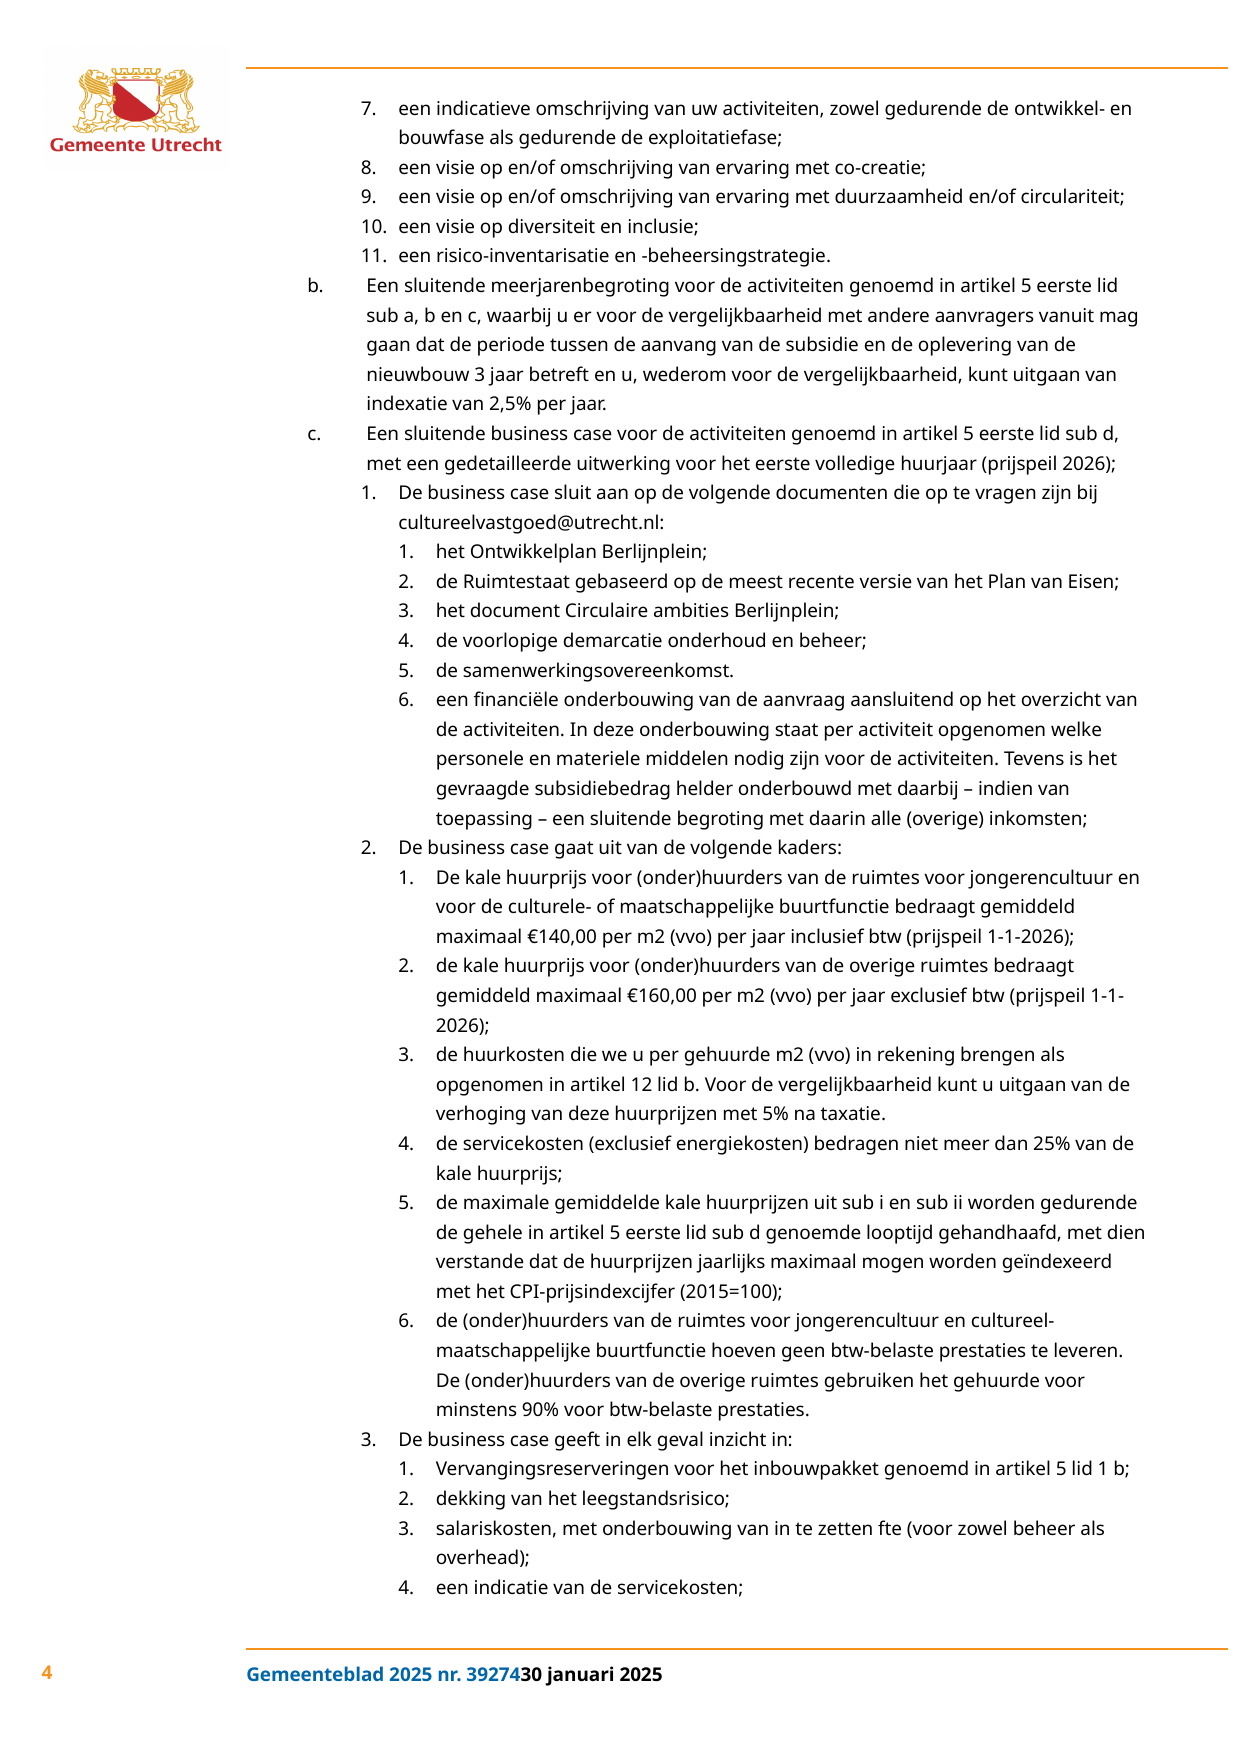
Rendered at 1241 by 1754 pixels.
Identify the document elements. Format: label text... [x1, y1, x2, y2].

list De business case sluit aan op de volgende documenten die op te vragen zijn bij cultureelvastgoed@utrecht.nl: [361, 479, 1152, 535]
list De kale huurprijs voor (onder)huurders van de ruimtes voor jongerencultuur en voor de culturele- of maatschappelijke buurtfunctie bedraagt gemiddeld maximaal €140,00 per m2 (vvo) per jaar inclusief btw (prijspeil 1-1-2026); [398, 864, 1152, 949]
list de kale huurprijs voor (onder)huurders van de overige ruimtes bedraagt gemiddeld maximaal €160,00 per m2 (vvo) per jaar exclusief btw (prijspeil 1-1-2026); [398, 953, 1152, 1038]
list de servicekosten (exclusief energiekosten) bedragen niet meer dan 25% van de kale huurprijs; [398, 1130, 1152, 1186]
list het Ontwikkelplan Berlijnplein; [398, 538, 1152, 564]
list Een sluitende meerjarenbegroting voor de activiteiten genoemd in artikel 5 eerste lid sub a, b en c, waarbij u er voor de vergelijkbaarheid met andere aanvragers vanuit mag gaan dat de periode tussen de aanvang van de subsidie en de oplevering van de nieuwbouw 3 jaar betreft en u, wederom voor de vergelijkbaarheid, kunt uitgaan van indexatie van 2,5% per jaar. [307, 272, 1152, 416]
list een visie op en/of omschrijving van ervaring met duurzaamheid en/of circulariteit; [361, 183, 1152, 209]
list een indicatie van de servicekosten; [398, 1574, 1152, 1600]
list een indicatieve omschrijving van uw activiteiten, zowel gedurende de ontwikkel- en bouwfase als gedurende de exploitatiefase; [361, 95, 1152, 150]
picture [41, 47, 231, 172]
list de Ruimtestaat gebaseerd op de meest recente versie van het Plan van Eisen; [398, 568, 1152, 594]
list de samenwerkingsovereenkomst. [398, 657, 1152, 683]
list een financiële onderbouwing van de aanvraag aansluitend op het overzicht van de activiteiten. In deze onderbouwing staat per activiteit opgenomen welke personele en materiele middelen nodig zijn voor de activiteiten. Tevens is het gevraagde subsidiebedrag helder onderbouwd met daarbij – indien van toepassing – een sluitende begroting met daarin alle (overige) inkomsten; [398, 686, 1152, 831]
list de (onder)huurders van de ruimtes voor jongerencultuur en cultureel-maatschappelijke buurtfunctie hoeven geen btw-belaste prestaties te leveren. De (onder)huurders van de overige ruimtes gebruiken het gehuurde voor minstens 90% voor btw-belaste prestaties. [398, 1308, 1152, 1422]
list Vervangingsreserveringen voor het inbouwpakket genoemd in artikel 5 lid 1 b; [398, 1456, 1152, 1481]
list een visie op diversiteit en inclusie; [361, 213, 1152, 239]
list De business case geeft in elk geval inzicht in: [361, 1426, 1152, 1452]
list Een sluitende business case voor de activiteiten genoemd in artikel 5 eerste lid sub d, met een gedetailleerde uitwerking voor het eerste volledige huurjaar (prijspeil 2026); [307, 420, 1152, 476]
list een visie op en/of omschrijving van ervaring met co-creatie; [361, 154, 1152, 180]
list De business case gaat uit van de volgende kaders: [361, 834, 1152, 860]
list salariskosten, met onderbouwing van in te zetten fte (voor zowel beheer als overhead); [398, 1515, 1152, 1570]
list de huurkosten die we u per gehuurde m2 (vvo) in rekening brengen als opgenomen in artikel 12 lid b. Voor de vergelijkbaarheid kunt u uitgaan van de verhoging van deze huurprijzen met 5% na taxatie. [398, 1041, 1152, 1126]
list de maximale gemiddelde kale huurprijzen uit sub i en sub ii worden gedurende de gehele in artikel 5 eerste lid sub d genoemde looptijd gehandhaafd, met dien verstande dat de huurprijzen jaarlijks maximaal mogen worden geïndexeerd met het CPI-prijsindexcijfer (2015=100); [398, 1189, 1152, 1304]
list een risico-inventarisatie en -beheersingstrategie. [361, 243, 1152, 268]
list dekking van het leegstandsrisico; [398, 1485, 1152, 1511]
list de voorlopige demarcatie onderhoud en beheer; [398, 627, 1152, 653]
list het document Circulaire ambities Berlijnplein; [398, 598, 1152, 623]
